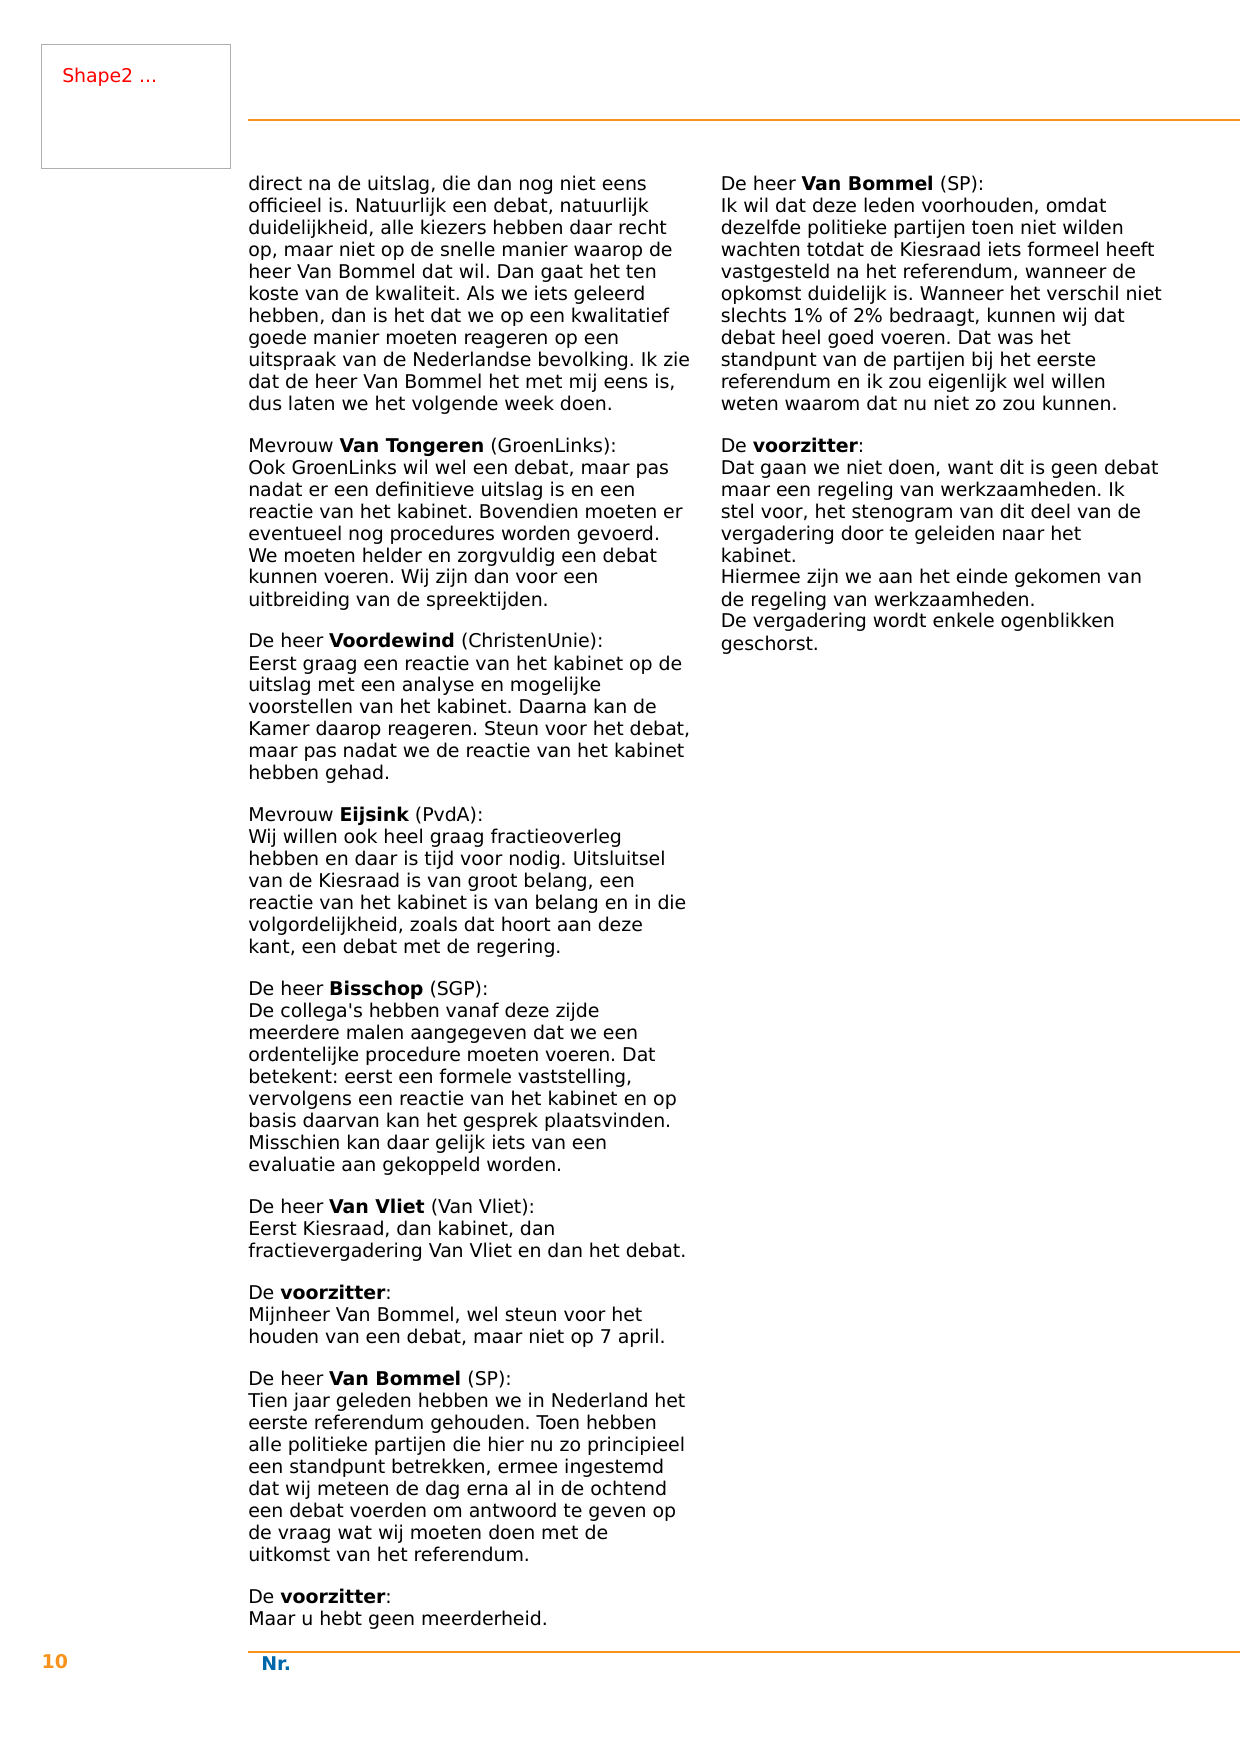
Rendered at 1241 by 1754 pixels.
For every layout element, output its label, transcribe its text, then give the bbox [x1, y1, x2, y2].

text Hiermee zijn we aan het einde gekomen van de regeling van werkzaamheden. [721, 566, 1163, 610]
text De voorzitter: [248, 1282, 691, 1304]
text De heer Van Vliet (Van Vliet): [248, 1196, 691, 1218]
text Ik wil dat deze leden voorhouden, omdat dezelfde politieke partijen toen niet wilden wachten totdat de Kiesraad iets formeel heeft vastgesteld na het referendum, wanneer de opkomst duidelijk is. Wanneer het verschil niet slechts 1% of 2% bedraagt, kunnen wij dat debat heel goed voeren. Dat was het standpunt van de partijen bij het eerste referendum en ik zou eigenlijk wel willen weten waarom dat nu niet zo zou kunnen. [721, 195, 1163, 414]
text Eerst Kiesraad, dan kabinet, dan fractievergadering Van Vliet en dan het debat. [248, 1218, 691, 1262]
text De heer Van Bommel (SP): [721, 173, 1163, 195]
text De vergadering wordt enkele ogenblikken geschorst. [721, 610, 1163, 654]
text De voorzitter: [248, 1586, 691, 1608]
text Tien jaar geleden hebben we in Nederland het eerste referendum gehouden. Toen hebben alle politieke partijen die hier nu zo principieel een standpunt betrekken, ermee ingestemd dat wij meteen de dag erna al in de ochtend een debat voerden om antwoord te geven op de vraag wat wij moeten doen met de uitkomst van het referendum. [248, 1390, 691, 1566]
text De collega's hebben vanaf deze zijde meerdere malen aangegeven dat we een ordentelijke procedure moeten voeren. Dat betekent: eerst een formele vaststelling, vervolgens een reactie van het kabinet en op basis daarvan kan het gesprek plaatsvinden. Misschien kan daar gelijk iets van een evaluatie aan gekoppeld worden. [248, 1000, 691, 1176]
text De heer Van Bommel (SP): [248, 1368, 691, 1390]
text Eerst graag een reactie van het kabinet op de uitslag met een analyse en mogelijke voorstellen van het kabinet. Daarna kan de Kamer daarop reageren. Steun voor het debat, maar pas nadat we de reactie van het kabinet hebben gehad. [248, 652, 691, 784]
text Wij willen ook heel graag fractieoverleg hebben en daar is tijd voor nodig. Uitsluitsel van de Kiesraad is van groot belang, een reactie van het kabinet is van belang en in die volgordelijkheid, zoals dat hoort aan deze kant, een debat met de regering. [248, 826, 691, 958]
text De voorzitter: [721, 434, 1163, 457]
text Ook GroenLinks wil wel een debat, maar pas nadat er een definitieve uitslag is en een reactie van het kabinet. Bovendien moeten er eventueel nog procedures worden gevoerd. We moeten helder en zorgvuldig een debat kunnen voeren. Wij zijn dan voor een uitbreiding van de spreektijden. [248, 457, 691, 610]
text Mevrouw Van Tongeren (GroenLinks): [248, 434, 691, 457]
text De heer Bisschop (SGP): [248, 978, 691, 1000]
text direct na de uitslag, die dan nog niet eens officieel is. Natuurlijk een debat, natuurlijk duidelijkheid, alle kiezers hebben daar recht op, maar niet op de snelle manier waarop de heer Van Bommel dat wil. Dan gaat het ten koste van de kwaliteit. Als we iets geleerd hebben, dan is het dat we op een kwalitatief goede manier moeten reageren op een uitspraak van de Nederlandse bevolking. Ik zie dat de heer Van Bommel het met mij eens is, dus laten we het volgende week doen. [248, 173, 691, 414]
text Mevrouw Eijsink (PvdA): [248, 804, 691, 826]
text Maar u hebt geen meerderheid. [248, 1608, 691, 1629]
text Mijnheer Van Bommel, wel steun voor het houden van een debat, maar niet op 7 april. [248, 1304, 691, 1348]
text Dat gaan we niet doen, want dit is geen debat maar een regeling van werkzaamheden. Ik stel voor, het stenogram van dit deel van de vergadering door te geleiden naar het kabinet. [721, 457, 1163, 566]
text De heer Voordewind (ChristenUnie): [248, 630, 691, 652]
